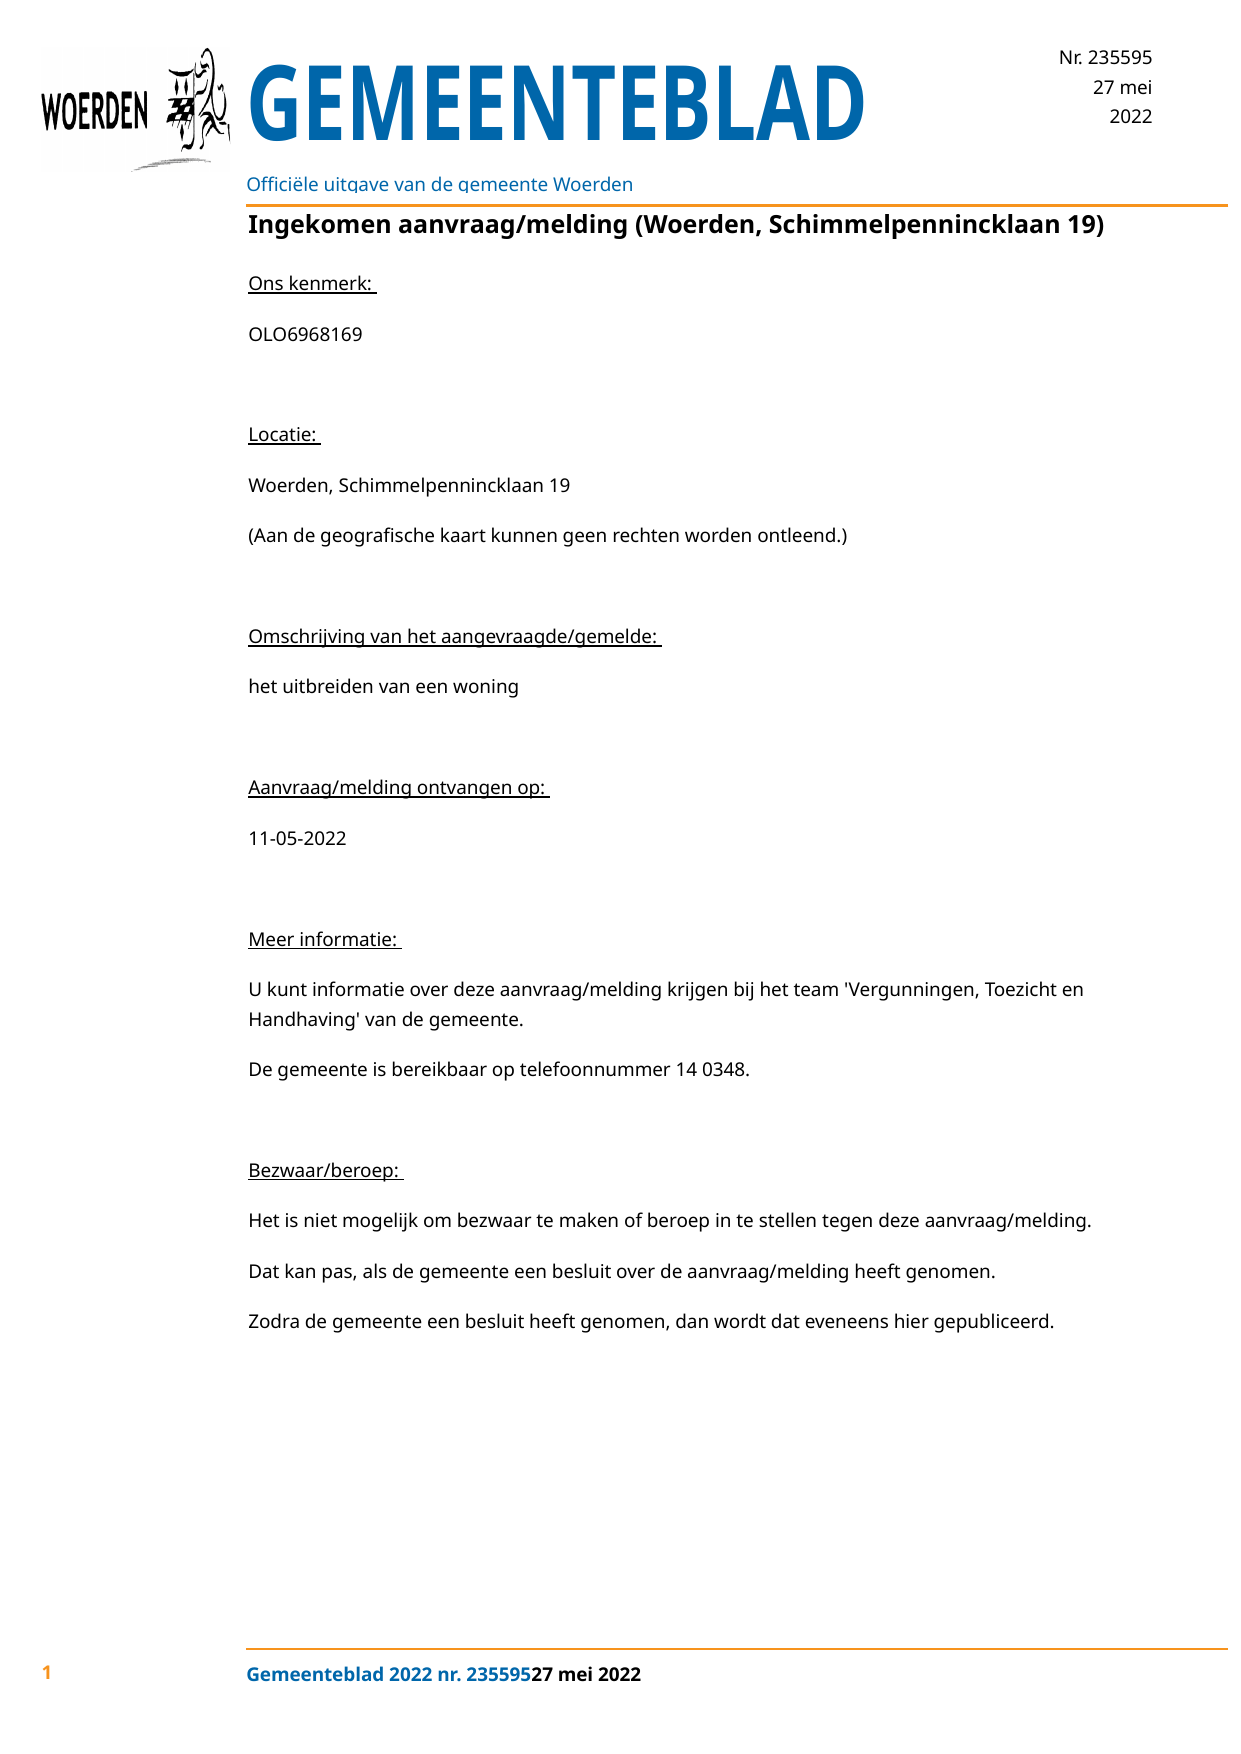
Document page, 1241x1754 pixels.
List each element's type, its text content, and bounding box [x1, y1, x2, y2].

text De gemeente is bereikbaar op telefoonnummer 14 0348. [248, 1056, 1152, 1082]
text Bezwaar/beroep: [248, 1157, 1152, 1183]
picture [41, 47, 231, 172]
text 11-05-2022 [248, 825, 1152, 851]
text U kunt informatie over deze aanvraag/melding krijgen bij het team 'Vergunningen, Toezicht en Handhaving' van de gemeente. [248, 976, 1152, 1031]
text Het is niet mogelijk om bezwaar te maken of beroep in te stellen tegen deze aanvraag/melding. [248, 1207, 1152, 1233]
text OLO6968169 [248, 321, 1152, 346]
text (Aan de geografische kaart kunnen geen rechten worden ontleend.) [248, 522, 1152, 548]
text Locatie: [248, 422, 1152, 447]
text Zodra de gemeente een besluit heeft genomen, dan wordt dat eveneens hier gepubliceerd. [248, 1308, 1152, 1334]
text Meer informatie: [248, 926, 1152, 951]
text Woerden, Schimmelpennincklaan 19 [248, 472, 1152, 498]
text Aanvraag/melding ontvangen op: [248, 774, 1152, 800]
text Omschrijving van het aangevraagde/gemelde: [248, 623, 1152, 649]
text het uitbreiden van een woning [248, 674, 1152, 699]
text Dat kan pas, als de gemeente een besluit over de aanvraag/melding heeft genomen. [248, 1258, 1152, 1283]
text Ons kenmerk: [248, 270, 1152, 296]
text Ingekomen aanvraag/melding (Woerden, Schimmelpennincklaan 19) [248, 207, 1152, 241]
